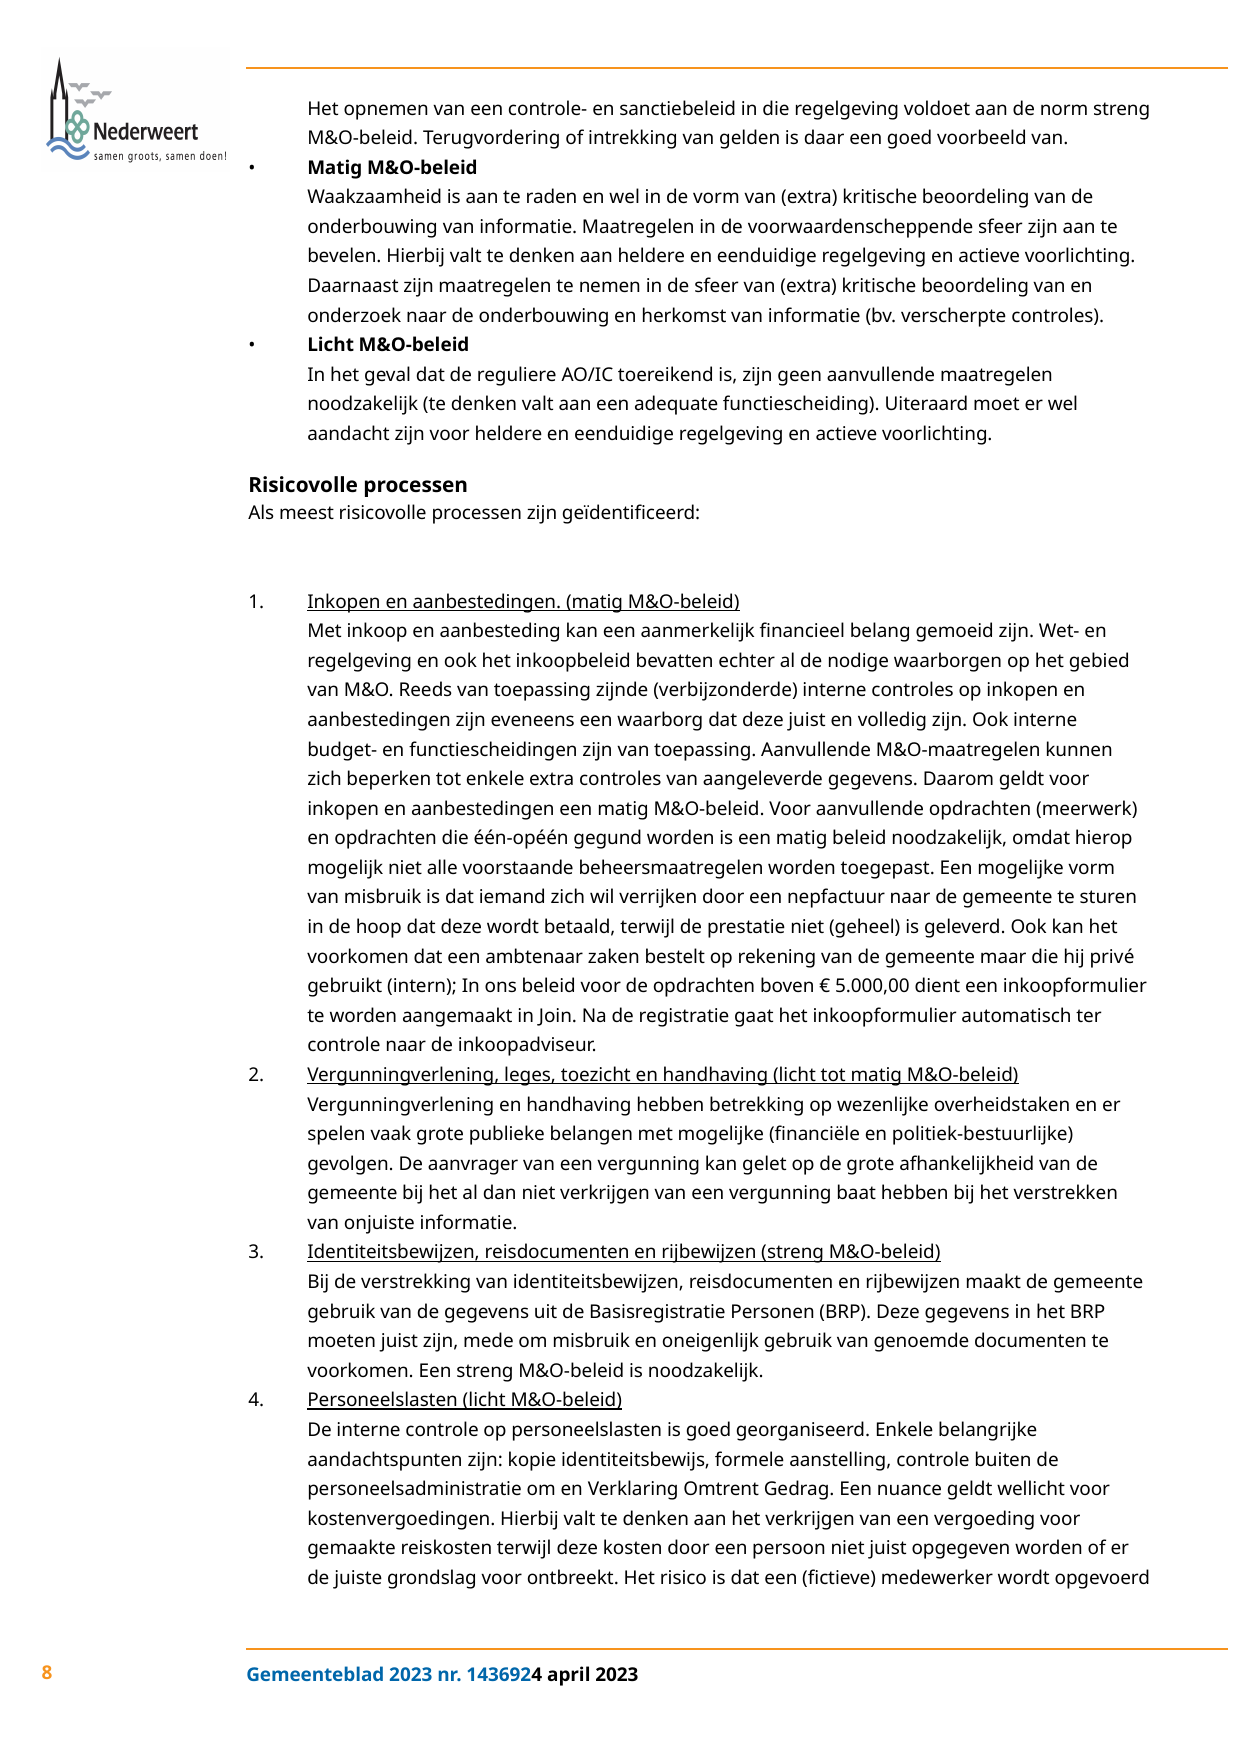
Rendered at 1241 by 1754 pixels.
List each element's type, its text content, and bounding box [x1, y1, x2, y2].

picture [41, 47, 231, 172]
list Waakzaamheid is aan te raden en wel in de vorm van (extra) kritische beoordeling van de onderbouwing van informatie. Maatregelen in de voorwaardenscheppende sfeer zijn aan te bevelen. Hierbij valt te denken aan heldere en eenduidige regelgeving en actieve voorlichting. Daarnaast zijn maatregelen te nemen in de sfeer van (extra) kritische beoordeling van en onderzoek naar de onderbouwing en herkomst van informatie (bv. verscherpte controles). [248, 183, 1152, 328]
list Met inkoop en aanbesteding kan een aanmerkelijk financieel belang gemoeid zijn. Wet- en regelgeving en ook het inkoopbeleid bevatten echter al de nodige waarborgen op het gebied van M&O. Reeds van toepassing zijnde (verbijzonderde) interne controles op inkopen en aanbestedingen zijn eveneens een waarborg dat deze juist en volledig zijn. Ook interne budget- en functiescheidingen zijn van toepassing. Aanvullende M&O-maatregelen kunnen zich beperken tot enkele extra controles van aangeleverde gegevens. Daarom geldt voor inkopen en aanbestedingen een matig M&O-beleid. Voor aanvullende opdrachten (meerwerk) en opdrachten die één-opéén gegund worden is een matig beleid noodzakelijk, omdat hierop mogelijk niet alle voorstaande beheersmaatregelen worden toegepast. Een mogelijke vorm van misbruik is dat iemand zich wil verrijken door een nepfactuur naar de gemeente te sturen in de hoop dat deze wordt betaald, terwijl de prestatie niet (geheel) is geleverd. Ook kan het voorkomen dat een ambtenaar zaken bestelt op rekening van de gemeente maar die hij privé gebruikt (intern); In ons beleid voor de opdrachten boven € 5.000,00 dient een inkoopformulier te worden aangemaakt in Join. Na de registratie gaat het inkoopformulier automatisch ter controle naar de inkoopadviseur. [248, 617, 1152, 1057]
list De interne controle op personeelslasten is goed georganiseerd. Enkele belangrijke aandachtspunten zijn: kopie identiteitsbewijs, formele aanstelling, controle buiten de personeelsadministratie om en Verklaring Omtrent Gedrag. Een nuance geldt wellicht voor kostenvergoedingen. Hierbij valt te denken aan het verkrijgen van een vergoeding voor gemaakte reiskosten terwijl deze kosten door een persoon niet juist opgegeven worden of er de juiste grondslag voor ontbreekt. Het risico is dat een (fictieve) medewerker wordt opgevoerd [248, 1416, 1152, 1590]
list Vergunningverlening, leges, toezicht en handhaving (licht tot matig M&O-beleid) [248, 1061, 1152, 1087]
text Als meest risicovolle processen zijn geïdentificeerd: [248, 499, 1152, 525]
list Inkopen en aanbestedingen. (matig M&O-beleid) [248, 588, 1152, 613]
list Het opnemen van een controle- en sanctiebeleid in die regelgeving voldoet aan de norm streng M&O-beleid. Terugvordering of intrekking van gelden is daar een goed voorbeeld van. [248, 95, 1152, 150]
list Identiteitsbewijzen, reisdocumenten en rijbewijzen (streng M&O-beleid) [248, 1239, 1152, 1264]
list Vergunningverlening en handhaving hebben betrekking op wezenlijke overheidstaken en er spelen vaak grote publieke belangen met mogelijke (financiële en politiek-bestuurlijke) gevolgen. De aanvrager van een vergunning kan gelet op de grote afhankelijkheid van de gemeente bij het al dan niet verkrijgen van een vergunning baat hebben bij het verstrekken van onjuiste informatie. [248, 1091, 1152, 1235]
text Risicovolle processen [248, 471, 1152, 499]
list Licht M&O-beleid [248, 331, 1152, 357]
list Personeelslasten (licht M&O-beleid) [248, 1387, 1152, 1412]
list Matig M&O-beleid [248, 154, 1152, 180]
list In het geval dat de reguliere AO/IC toereikend is, zijn geen aanvullende maatregelen noodzakelijk (te denken valt aan een adequate functiescheiding). Uiteraard moet er wel aandacht zijn voor heldere en eenduidige regelgeving en actieve voorlichting. [248, 361, 1152, 446]
list Bij de verstrekking van identiteitsbewijzen, reisdocumenten en rijbewijzen maakt de gemeente gebruik van de gegevens uit de Basisregistratie Personen (BRP). Deze gegevens in het BRP moeten juist zijn, mede om misbruik en oneigenlijk gebruik van genoemde documenten te voorkomen. Een streng M&O-beleid is noodzakelijk. [248, 1268, 1152, 1383]
